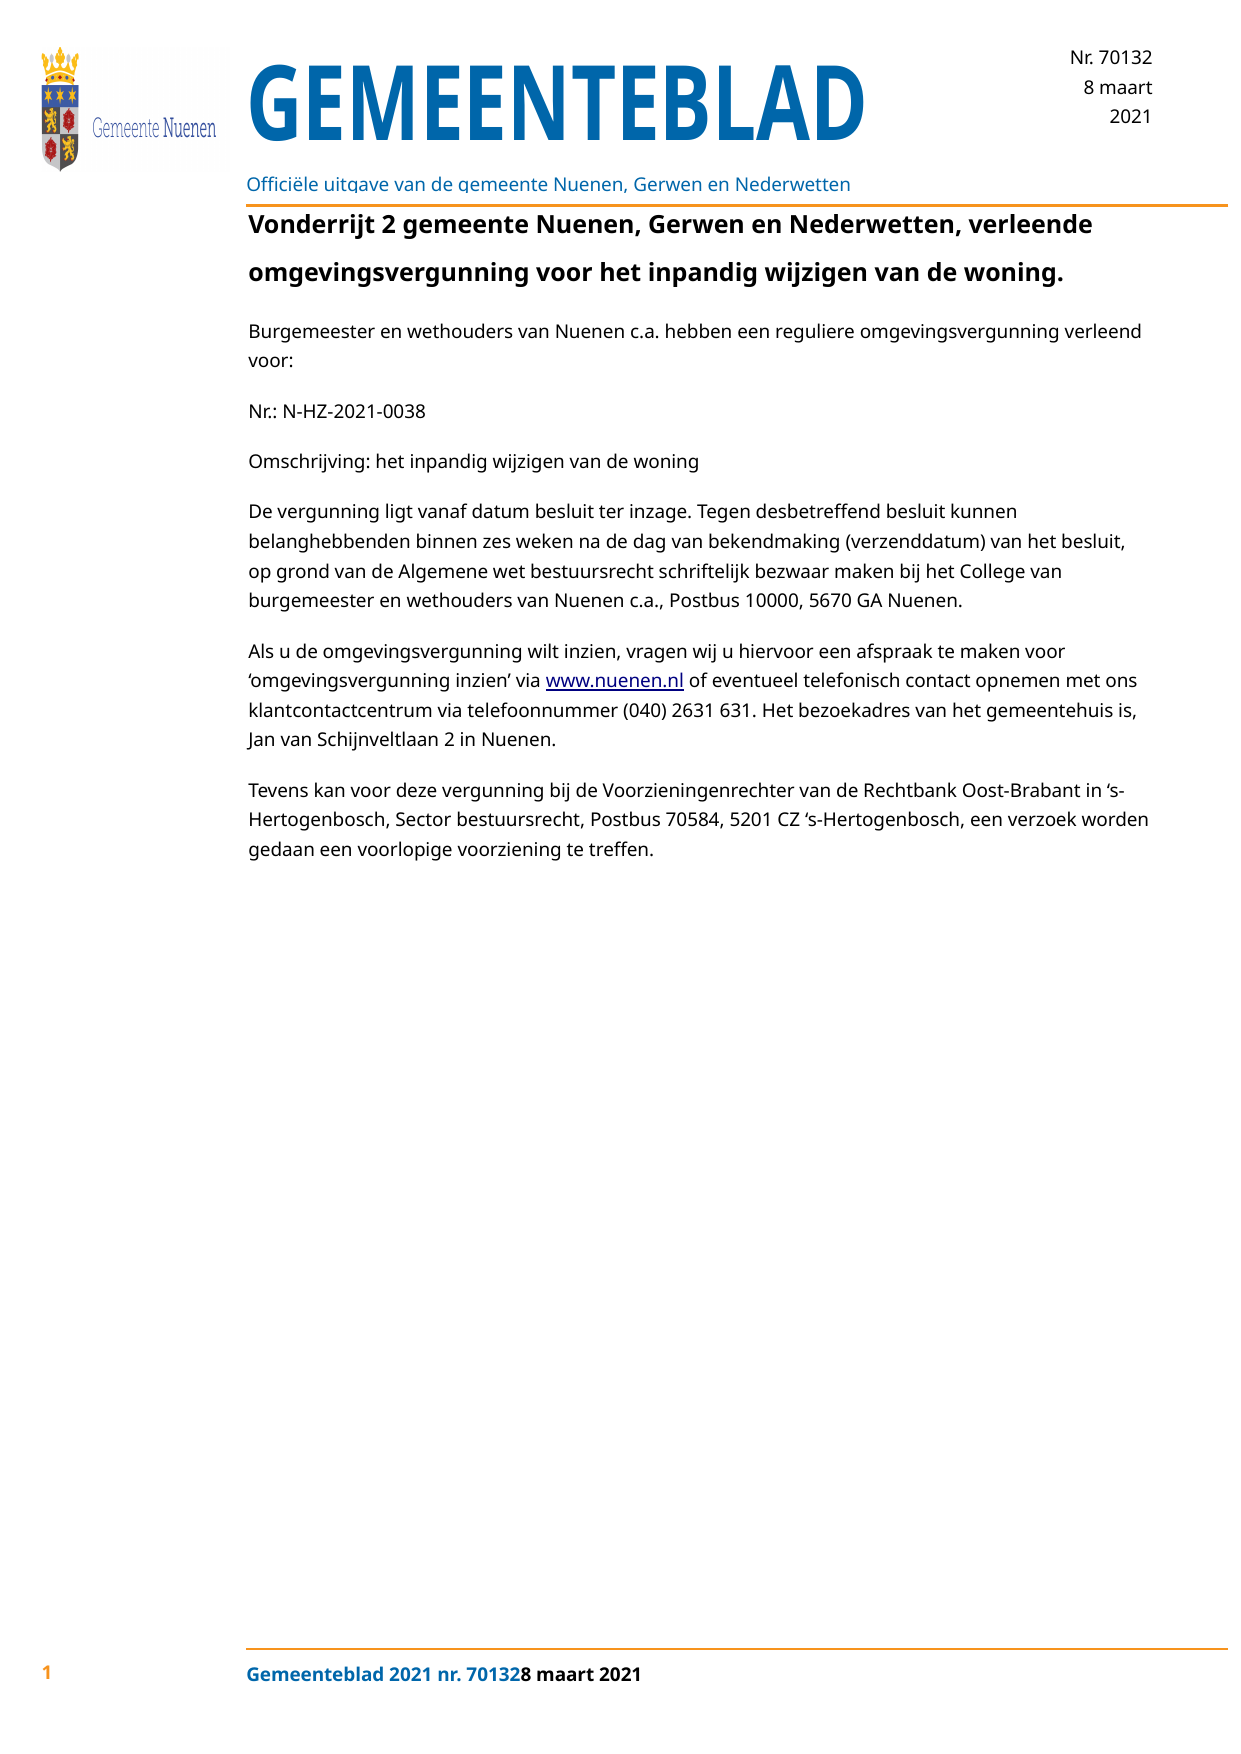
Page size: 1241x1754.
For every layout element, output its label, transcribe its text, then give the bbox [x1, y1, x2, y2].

text Nr.: N-HZ-2021-0038 [248, 398, 1152, 424]
text Omschrijving: het inpandig wijzigen van de woning [248, 448, 1152, 474]
text De vergunning ligt vanaf datum besluit ter inzage. Tegen desbetreffend besluit kunnen belanghebbenden binnen zes weken na de dag van bekendmaking (verzenddatum) van het besluit, op grond van de Algemene wet bestuursrecht schriftelijk bezwaar maken bij het College van burgemeester en wethouders van Nuenen c.a., Postbus 10000, 5670 GA Nuenen. [248, 499, 1152, 613]
text Tevens kan voor deze vergunning bij de Voorzieningenrechter van de Rechtbank Oost-Brabant in ‘s-Hertogenbosch, Sector bestuursrecht, Postbus 70584, 5201 CZ ‘s-Hertogenbosch, een verzoek worden gedaan een voorlopige voorziening te treffen. [248, 777, 1152, 862]
picture [41, 47, 231, 172]
text Als u de omgevingsvergunning wilt inzien, vragen wij u hiervoor een afspraak te maken voor ‘omgevingsvergunning inzien’ via www.nuenen.nl of eventueel telefonisch contact opnemen met ons klantcontactcentrum via telefoonnummer (040) 2631 631. Het bezoekadres van het gemeentehuis is, Jan van Schijnveltlaan 2 in Nuenen. [248, 638, 1152, 752]
text Vonderrijt 2 gemeente Nuenen, Gerwen en Nederwetten, verleende omgevingsvergunning voor het inpandig wijzigen van de woning. [248, 207, 1152, 288]
text Burgemeester en wethouders van Nuenen c.a. hebben een reguliere omgevingsvergunning verleend voor: [248, 318, 1152, 373]
